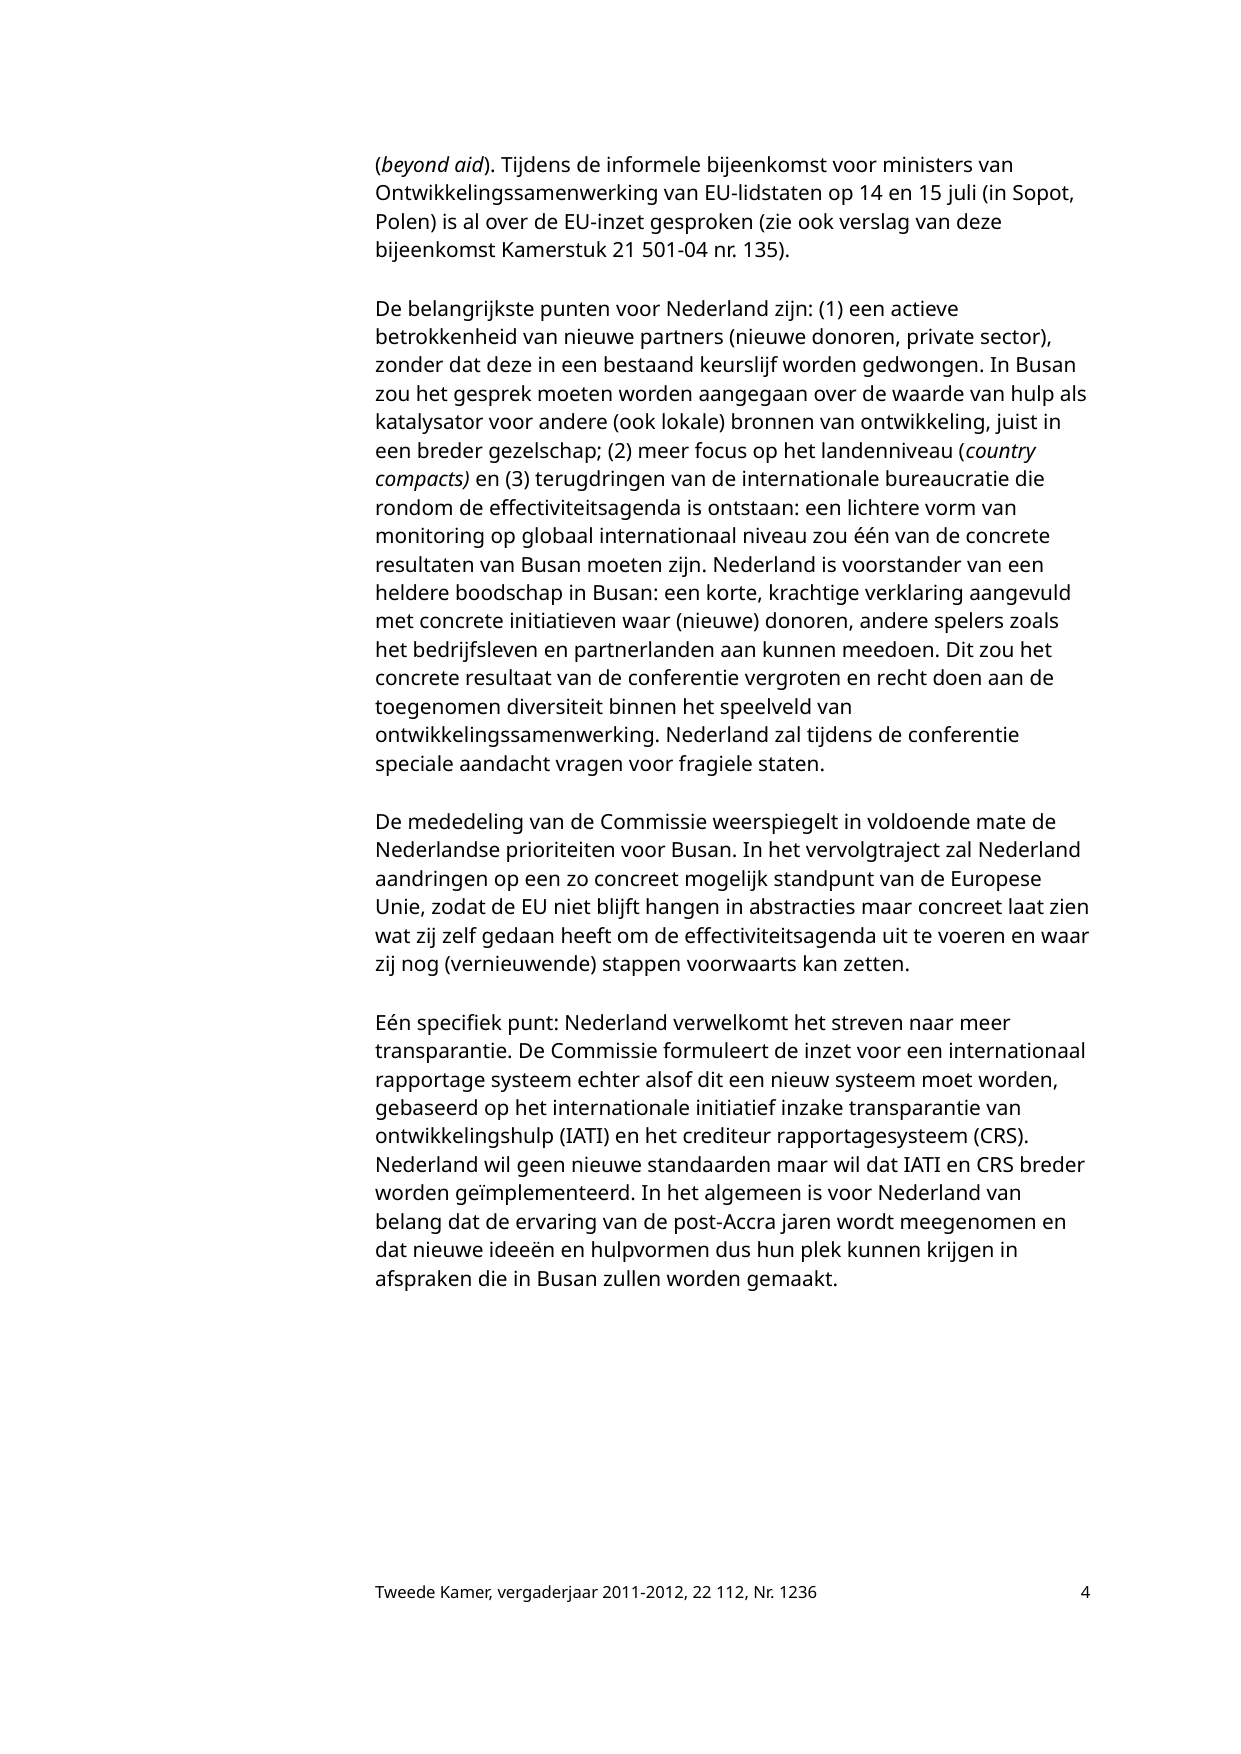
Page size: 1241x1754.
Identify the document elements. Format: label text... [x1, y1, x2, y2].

text (beyond aid). Tijdens de informele bijeenkomst voor ministers van Ontwikkelingssamenwerking van EU-lidstaten op 14 en 15 juli (in Sopot, Polen) is al over de EU-inzet gesproken (zie ook verslag van deze bijeenkomst Kamerstuk 21 501-04 nr. 135). [375, 150, 1090, 264]
text Eén specifiek punt: Nederland verwelkomt het streven naar meer transparantie. De Commissie formuleert de inzet voor een internationaal rapportage systeem echter alsof dit een nieuw systeem moet worden, gebaseerd op het internationale initiatief inzake transparantie van ontwikkelingshulp (IATI) en het crediteur rapportagesysteem (CRS). Nederland wil geen nieuwe standaarden maar wil dat IATI en CRS breder worden geïmplementeerd. In het algemeen is voor Nederland van belang dat de ervaring van de post-Accra jaren wordt meegenomen en dat nieuwe ideeën en hulpvormen dus hun plek kunnen krijgen in afspraken die in Busan zullen worden gemaakt. [375, 1008, 1090, 1292]
text De belangrijkste punten voor Nederland zijn: (1) een actieve betrokkenheid van nieuwe partners (nieuwe donoren, private sector), zonder dat deze in een bestaand keurslijf worden gedwongen. In Busan zou het gesprek moeten worden aangegaan over de waarde van hulp als katalysator voor andere (ook lokale) bronnen van ontwikkeling, juist in een breder gezelschap; (2) meer focus op het landenniveau (country compacts) en (3) terugdringen van de internationale bureaucratie die rondom de effectiviteitsagenda is ontstaan: een lichtere vorm van monitoring op globaal internationaal niveau zou één van de concrete resultaten van Busan moeten zijn. Nederland is voorstander van een heldere boodschap in Busan: een korte, krachtige verklaring aangevuld met concrete initiatieven waar (nieuwe) donoren, andere spelers zoals het bedrijfsleven en partnerlanden aan kunnen meedoen. Dit zou het concrete resultaat van de conferentie vergroten en recht doen aan de toegenomen diversiteit binnen het speelveld van ontwikkelingssamenwerking. Nederland zal tijdens de conferentie speciale aandacht vragen voor fragiele staten. [375, 294, 1090, 777]
text De mededeling van de Commissie weerspiegelt in voldoende mate de Nederlandse prioriteiten voor Busan. In het vervolgtraject zal Nederland aandringen op een zo concreet mogelijk standpunt van de Europese Unie, zodat de EU niet blijft hangen in abstracties maar concreet laat zien wat zij zelf gedaan heeft om de effectiviteitsagenda uit te voeren en waar zij nog (vernieuwende) stappen voorwaarts kan zetten. [375, 807, 1090, 978]
